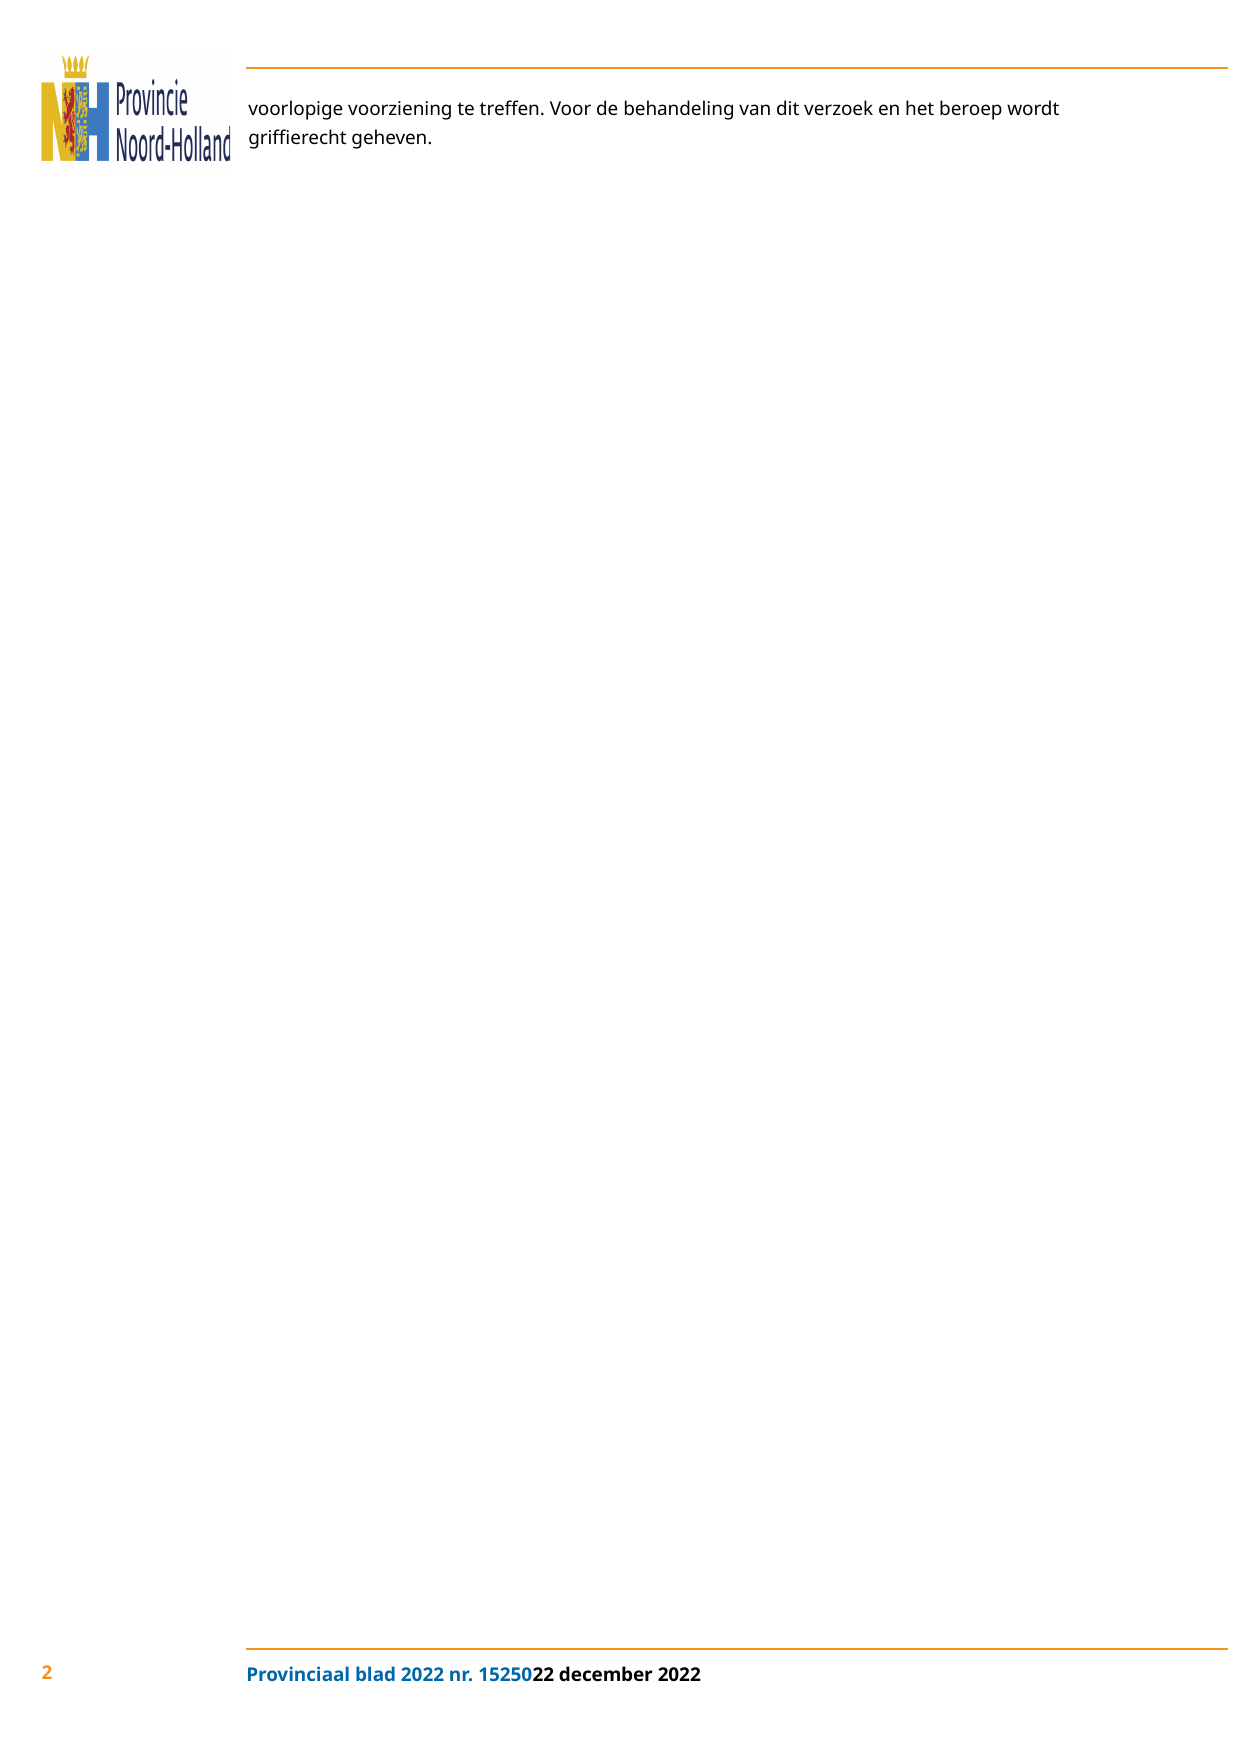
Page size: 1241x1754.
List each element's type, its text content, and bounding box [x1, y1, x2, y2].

text voorlopige voorziening te treffen. Voor de behandeling van dit verzoek en het beroep wordt griffierecht geheven. [248, 95, 1152, 150]
picture [41, 47, 231, 172]
